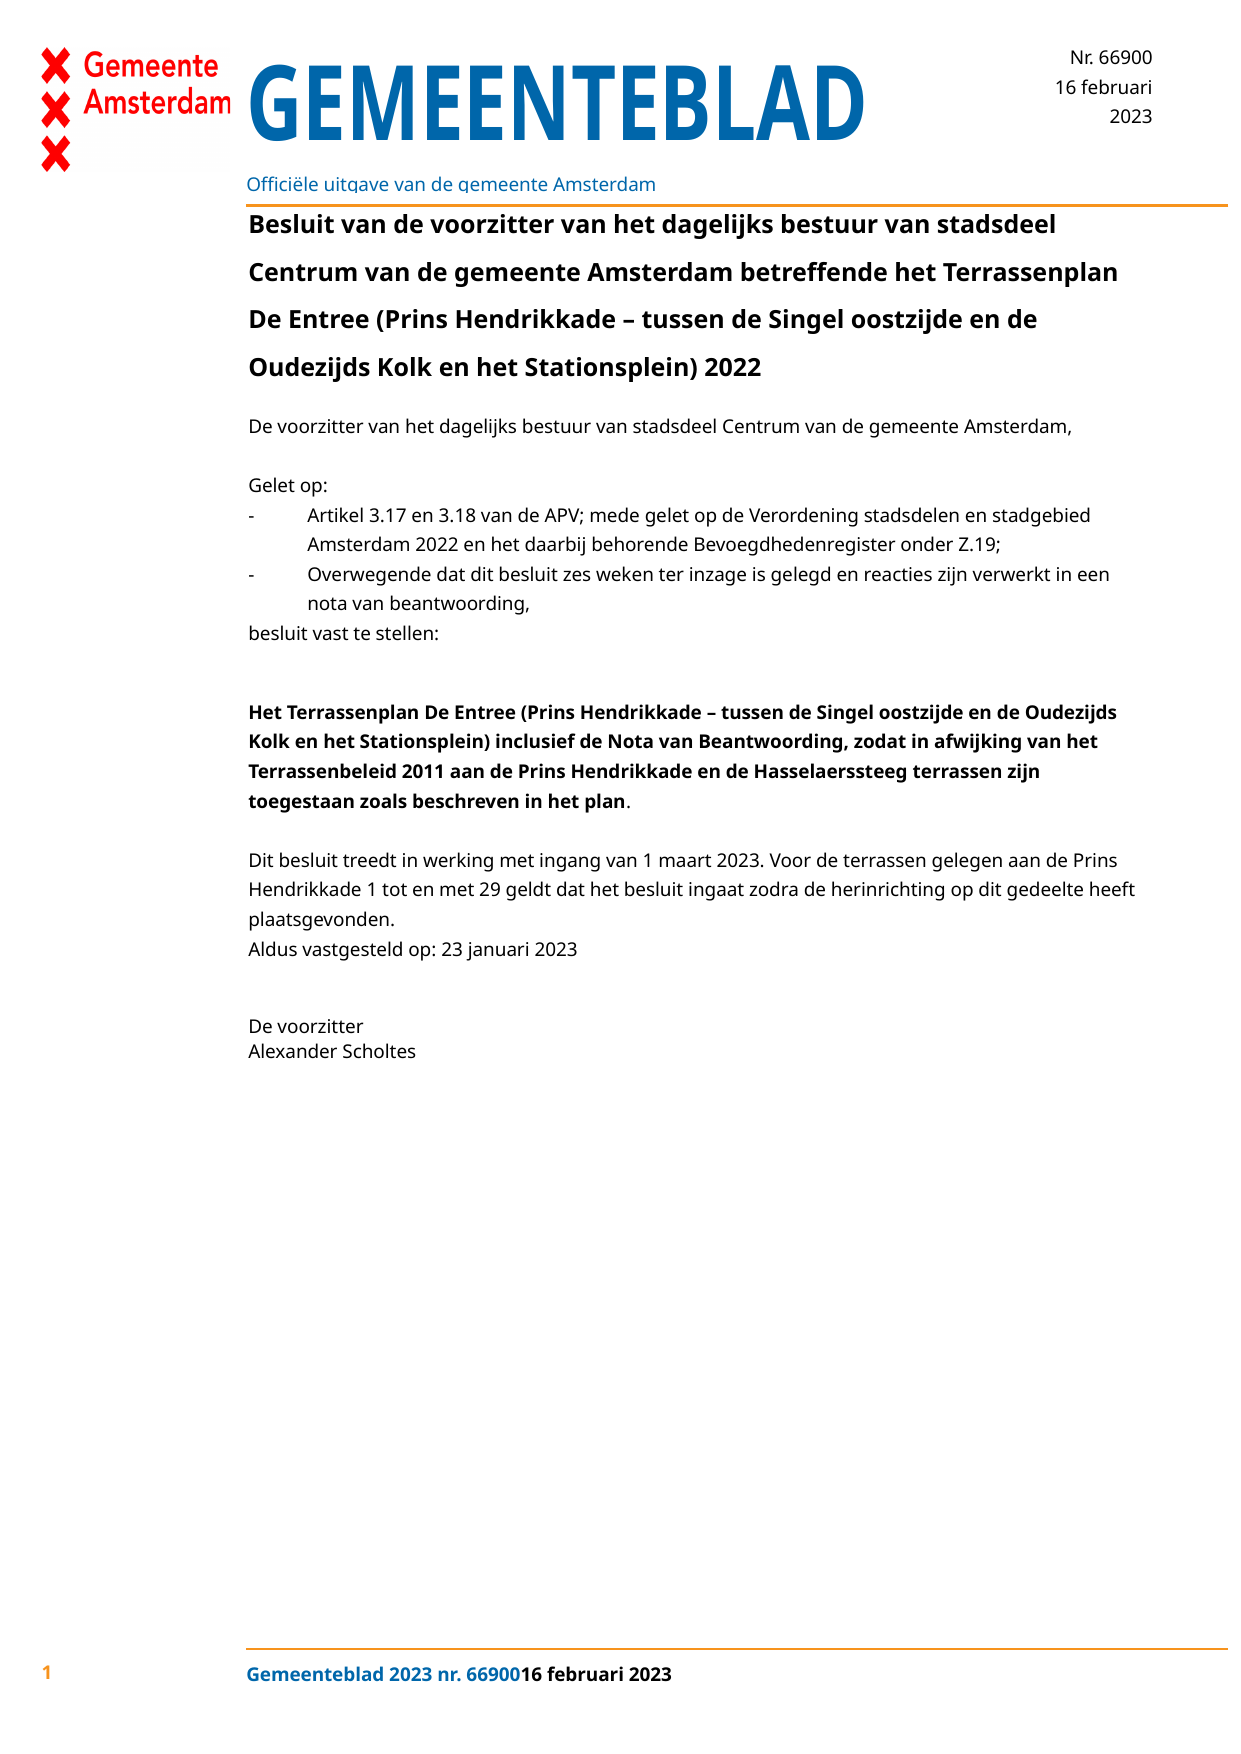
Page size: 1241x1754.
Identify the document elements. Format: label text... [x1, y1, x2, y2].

text Gelet op: [248, 472, 1152, 498]
text De voorzitter [248, 1013, 1152, 1039]
text Aldus vastgesteld op: 23 januari 2023 [248, 936, 1152, 961]
list Overwegende dat dit besluit zes weken ter inzage is gelegd en reacties zijn verwerkt in een nota van beantwoording, [248, 561, 1152, 616]
text besluit vast te stellen: [248, 620, 1152, 646]
text Het Terrassenplan De Entree (Prins Hendrikkade – tussen de Singel oostzijde en de Oudezijds Kolk en het Stationsplein) inclusief de Nota van Beantwoording, zodat in afwijking van het Terrassenbeleid 2011 aan de Prins Hendrikkade en de Hasselaerssteeg terrassen zijn toegestaan zoals beschreven in het plan. [248, 699, 1152, 813]
picture [41, 47, 231, 172]
text Besluit van de voorzitter van het dagelijks bestuur van stadsdeel Centrum van de gemeente Amsterdam betreffende het Terrassenplan De Entree (Prins Hendrikkade – tussen de Singel oostzijde en de Oudezijds Kolk en het Stationsplein) 2022 [248, 207, 1152, 384]
text Dit besluit treedt in werking met ingang van 1 maart 2023. Voor de terrassen gelegen aan de Prins Hendrikkade 1 tot en met 29 geldt dat het besluit ingaat zodra de herinrichting op dit gedeelte heeft plaatsgevonden. [248, 847, 1152, 932]
list Artikel 3.17 en 3.18 van de APV; mede gelet op de Verordening stadsdelen en stadgebied Amsterdam 2022 en het daarbij behorende Bevoegdhedenregister onder Z.19; [248, 502, 1152, 557]
text Alexander Scholtes [248, 1039, 1152, 1064]
text De voorzitter van het dagelijks bestuur van stadsdeel Centrum van de gemeente Amsterdam, [248, 413, 1152, 439]
